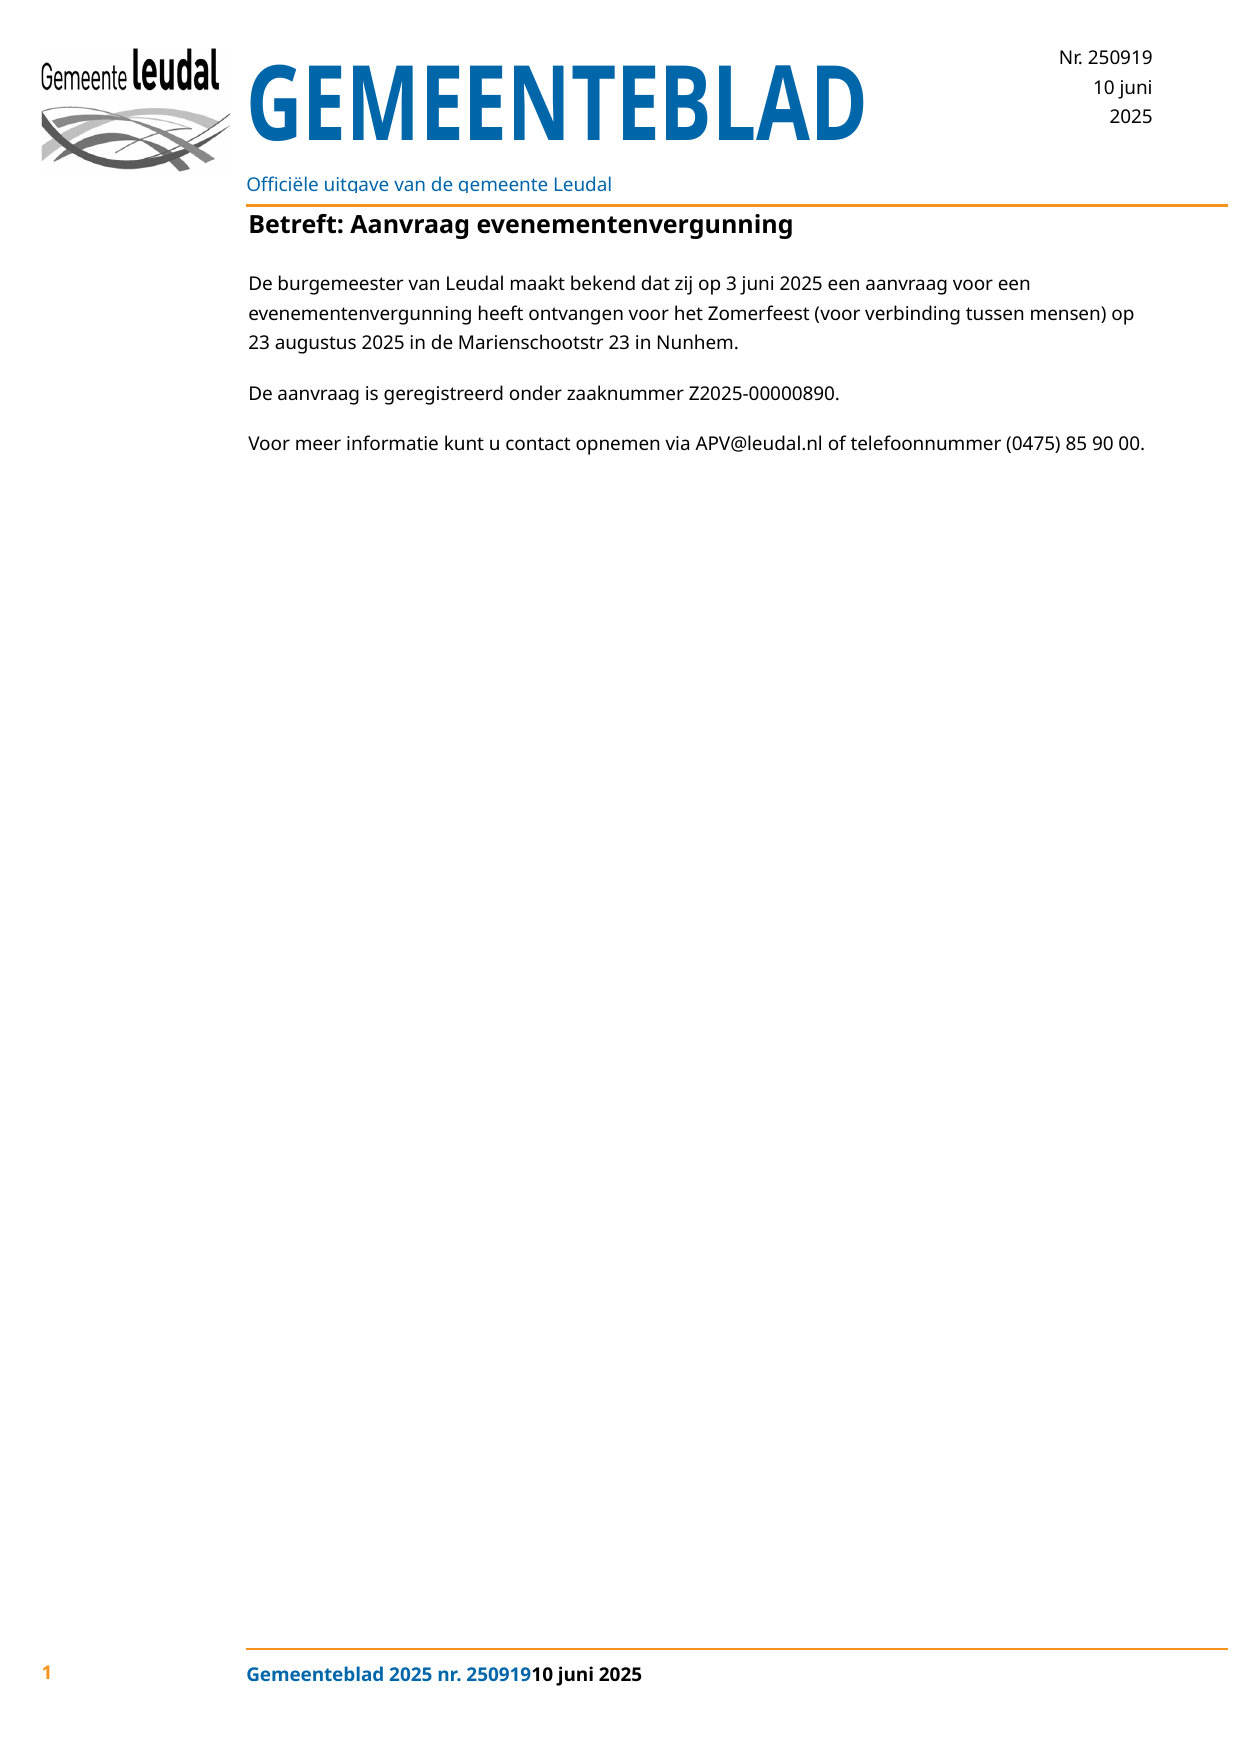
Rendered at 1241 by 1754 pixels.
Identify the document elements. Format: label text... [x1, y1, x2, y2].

picture [41, 47, 231, 172]
text Voor meer informatie kunt u contact opnemen via APV@leudal.nl of telefoonnummer (0475) 85 90 00. [248, 430, 1152, 456]
text Betreft: Aanvraag evenementenvergunning [248, 207, 1152, 241]
text De aanvraag is geregistreerd onder zaaknummer Z2025-00000890. [248, 380, 1152, 406]
text De burgemeester van Leudal maakt bekend dat zij op 3 juni 2025 een aanvraag voor een evenementenvergunning heeft ontvangen voor het Zomerfeest (voor verbinding tussen mensen) op 23 augustus 2025 in de Marienschootstr 23 in Nunhem. [248, 270, 1152, 355]
